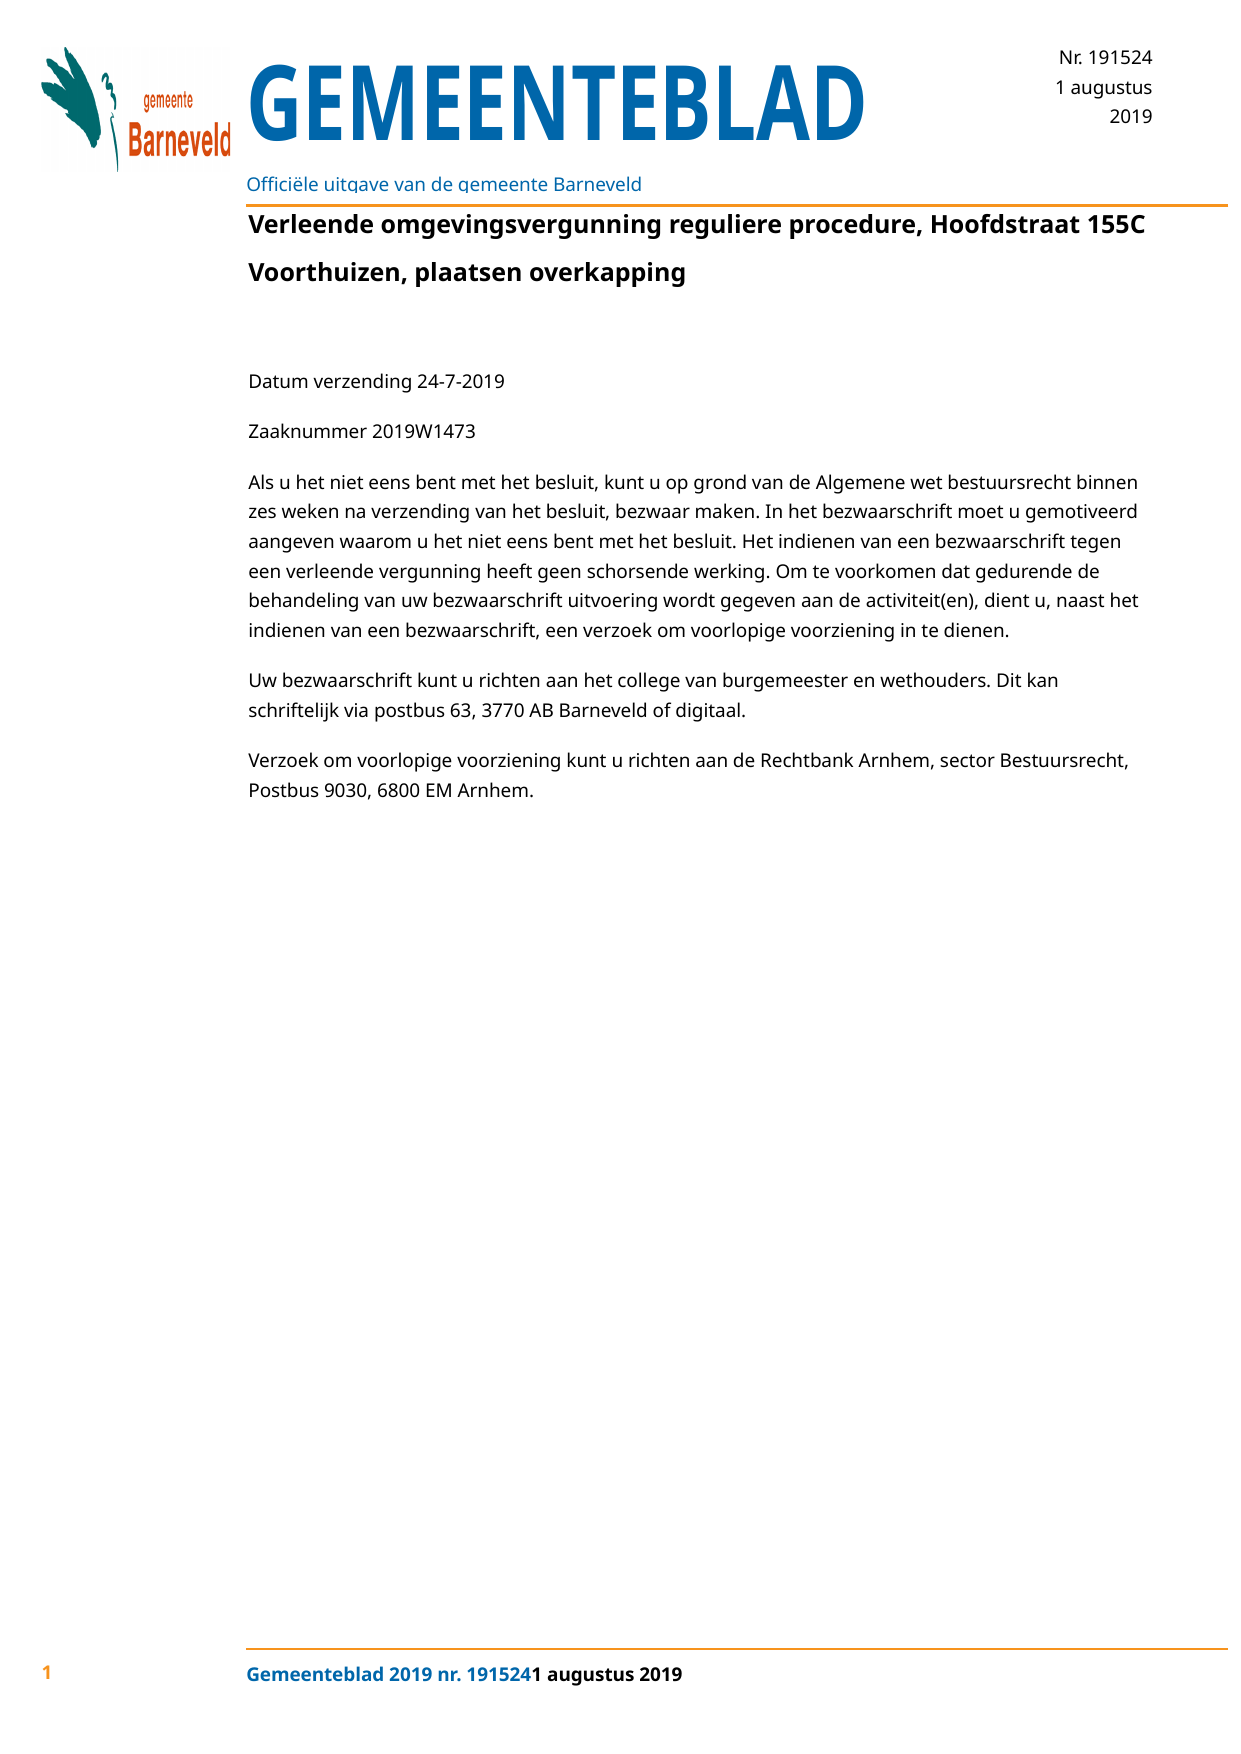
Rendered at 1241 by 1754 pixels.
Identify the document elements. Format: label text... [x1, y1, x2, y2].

text Uw bezwaarschrift kunt u richten aan het college van burgemeester en wethouders. Dit kan schriftelijk via postbus 63, 3770 AB Barneveld of digitaal. [248, 667, 1152, 723]
text Verzoek om voorlopige voorziening kunt u richten aan de Rechtbank Arnhem, sector Bestuursrecht, Postbus 9030, 6800 EM Arnhem. [248, 747, 1152, 803]
text Verleende omgevingsvergunning reguliere procedure, Hoofdstraat 155C Voorthuizen, plaatsen overkapping [248, 207, 1152, 288]
picture [41, 47, 231, 172]
text Zaaknummer 2019W1473 [248, 419, 1152, 444]
text Als u het niet eens bent met het besluit, kunt u op grond van de Algemene wet bestuursrecht binnen zes weken na verzending van het besluit, bezwaar maken. In het bezwaarschrift moet u gemotiveerd aangeven waarom u het niet eens bent met het besluit. Het indienen van een bezwaarschrift tegen een verleende vergunning heeft geen schorsende werking. Om te voorkomen dat gedurende de behandeling van uw bezwaarschrift uitvoering wordt gegeven aan de activiteit(en), dient u, naast het indienen van een bezwaarschrift, een verzoek om voorlopige voorziening in te dienen. [248, 469, 1152, 643]
text Datum verzending 24-7-2019 [248, 368, 1152, 394]
